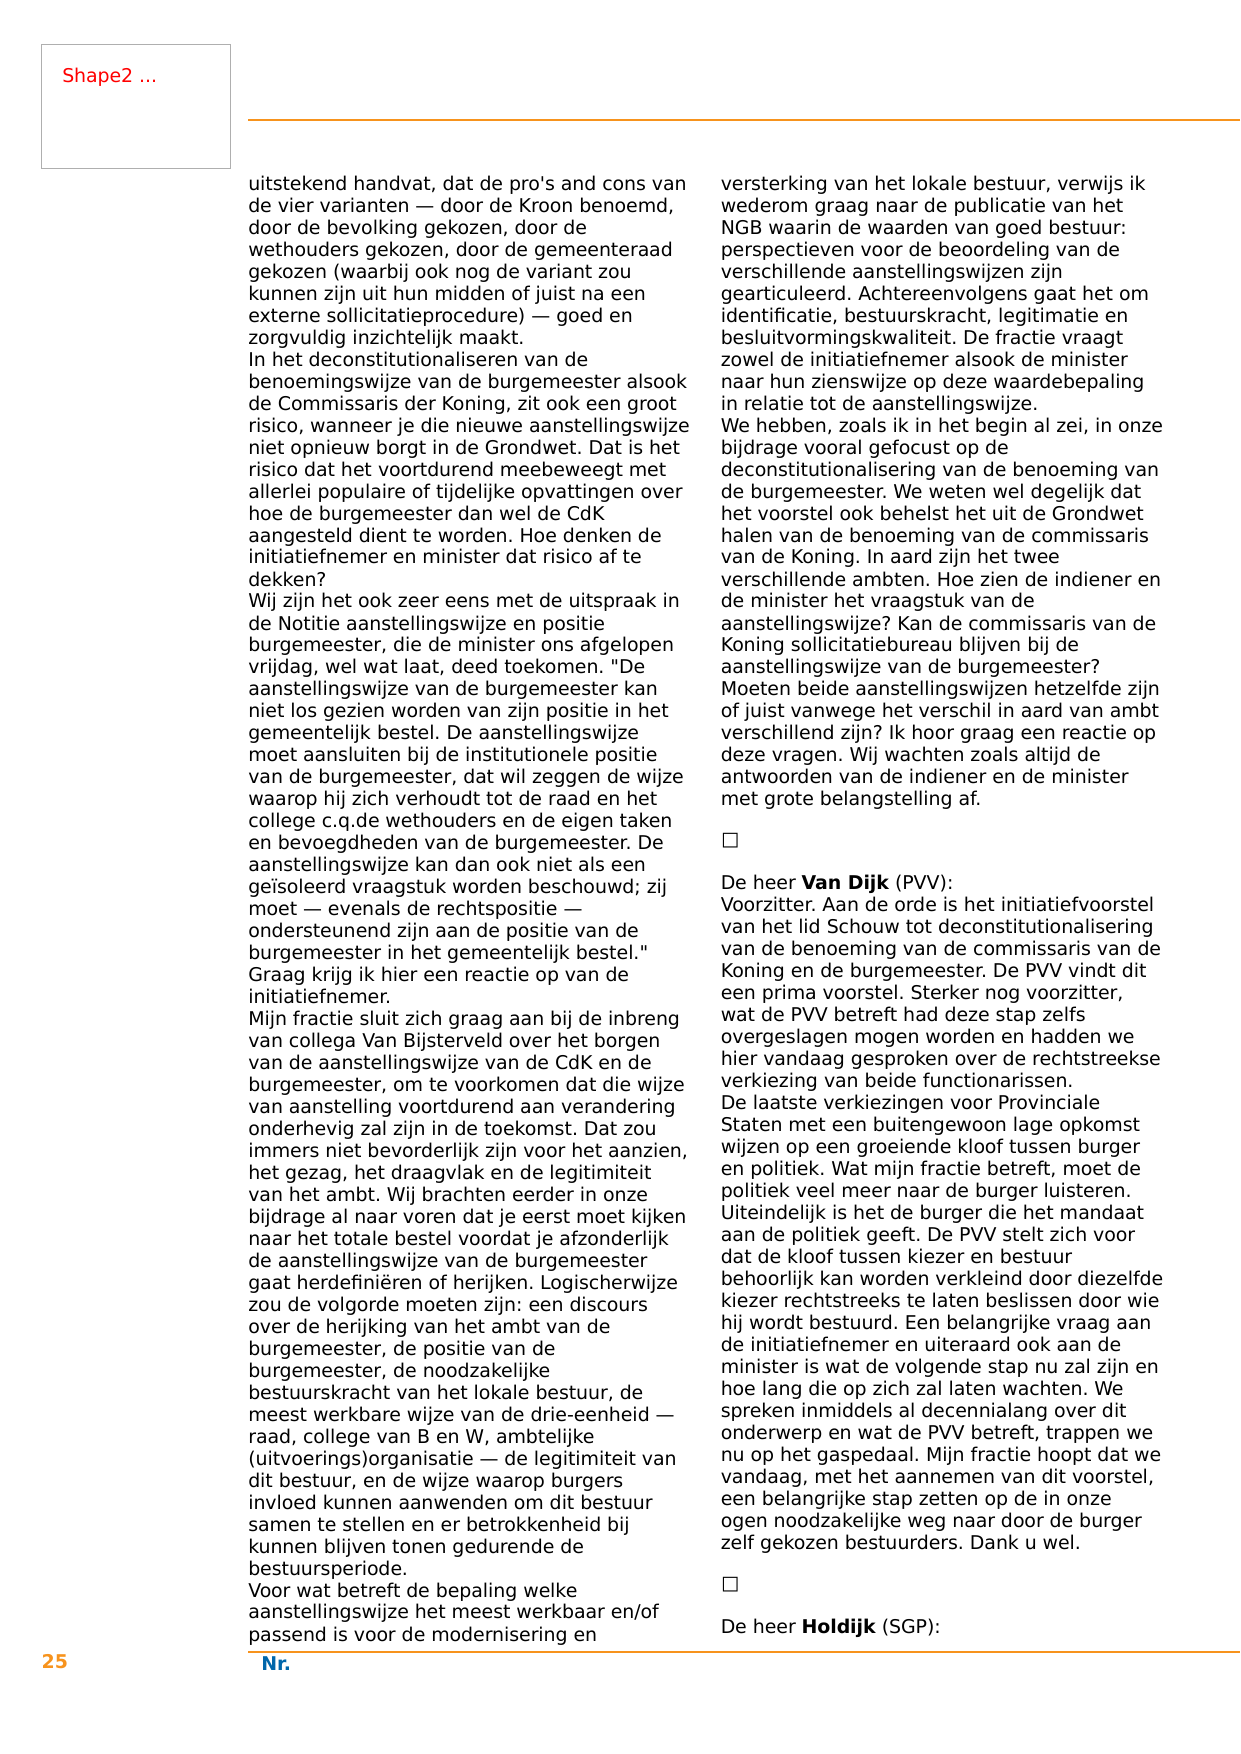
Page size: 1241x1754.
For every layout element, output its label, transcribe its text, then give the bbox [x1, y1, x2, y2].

text De laatste verkiezingen voor Provinciale Staten met een buitengewoon lage opkomst wijzen op een groeiende kloof tussen burger en politiek. Wat mijn fractie betreft, moet de politiek veel meer naar de burger luisteren. Uiteindelijk is het de burger die het mandaat aan de politiek geeft. De PVV stelt zich voor dat de kloof tussen kiezer en bestuur behoorlijk kan worden verkleind door diezelfde kiezer rechtstreeks te laten beslissen door wie hij wordt bestuurd. Een belangrijke vraag aan de initiatiefnemer en uiteraard ook aan de minister is wat de volgende stap nu zal zijn en hoe lang die op zich zal laten wachten. We spreken inmiddels al decennialang over dit onderwerp en wat de PVV betreft, trappen we nu op het gaspedaal. Mijn fractie hoopt dat we vandaag, met het aannemen van dit voorstel, een belangrijke stap zetten op de in onze ogen noodzakelijke weg naar door de burger zelf gekozen bestuurders. Dank u wel. [721, 1092, 1163, 1553]
text Wij zijn het ook zeer eens met de uitspraak in de Notitie aanstellingswijze en positie burgemeester, die de minister ons afgelopen vrijdag, wel wat laat, deed toekomen. "De aanstellingswijze van de burgemeester kan niet los gezien worden van zijn positie in het gemeentelijk bestel. De aanstellingswijze moet aansluiten bij de institutionele positie van de burgemeester, dat wil zeggen de wijze waarop hij zich verhoudt tot de raad en het college c.q.de wethouders en de eigen taken en bevoegdheden van de burgemeester. De aanstellingswijze kan dan ook niet als een geïsoleerd vraagstuk worden beschouwd; zij moet — evenals de rechtspositie — ondersteunend zijn aan de positie van de burgemeester in het gemeentelijk bestel." Graag krijg ik hier een reactie op van de initiatiefnemer. [248, 590, 691, 1008]
text De heer Holdijk (SGP): [721, 1616, 1163, 1637]
text We hebben, zoals ik in het begin al zei, in onze bijdrage vooral gefocust op de deconstitutionalisering van de benoeming van de burgemeester. We weten wel degelijk dat het voorstel ook behelst het uit de Grondwet halen van de benoeming van de commissaris van de Koning. In aard zijn het twee verschillende ambten. Hoe zien de indiener en de minister het vraagstuk van de aanstellingswijze? Kan de commissaris van de Koning sollicitatiebureau blijven bij de aanstellingswijze van de burgemeester? Moeten beide aanstellingswijzen hetzelfde zijn of juist vanwege het verschil in aard van ambt verschillend zijn? Ik hoor graag een reactie op deze vragen. Wij wachten zoals altijd de antwoorden van de indiener en de minister met grote belangstelling af. [721, 414, 1163, 810]
text ⬜ [721, 1573, 1163, 1596]
text Voor wat betreft de bepaling welke aanstellingswijze het meest werkbaar en/of passend is voor de modernisering en [248, 1579, 691, 1645]
text Mijn fractie sluit zich graag aan bij de inbreng van collega Van Bijsterveld over het borgen van de aanstellingswijze van de CdK en de burgemeester, om te voorkomen dat die wijze van aanstelling voortdurend aan verandering onderhevig zal zijn in de toekomst. Dat zou immers niet bevorderlijk zijn voor het aanzien, het gezag, het draagvlak en de legitimiteit van het ambt. Wij brachten eerder in onze bijdrage al naar voren dat je eerst moet kijken naar het totale bestel voordat je afzonderlijk de aanstellingswijze van de burgemeester gaat herdefiniëren of herijken. Logischerwijze zou de volgorde moeten zijn: een discours over de herijking van het ambt van de burgemeester, de positie van de burgemeester, de noodzakelijke bestuurskracht van het lokale bestuur, de meest werkbare wijze van de drie-eenheid — raad, college van B en W, ambtelijke (uitvoerings)organisatie — de legitimiteit van dit bestuur, en de wijze waarop burgers invloed kunnen aanwenden om dit bestuur samen te stellen en er betrokkenheid bij kunnen blijven tonen gedurende de bestuursperiode. [248, 1008, 691, 1579]
text De heer Van Dijk (PVV): [721, 872, 1163, 894]
text versterking van het lokale bestuur, verwijs ik wederom graag naar de publicatie van het NGB waarin de waarden van goed bestuur: perspectieven voor de beoordeling van de verschillende aanstellingswijzen zijn gearticuleerd. Achtereenvolgens gaat het om identificatie, bestuurskracht, legitimatie en besluitvormingskwaliteit. De fractie vraagt zowel de initiatiefnemer alsook de minister naar hun zienswijze op deze waardebepaling in relatie tot de aanstellingswijze. [721, 173, 1163, 414]
text uitstekend handvat, dat de pro's and cons van de vier varianten — door de Kroon benoemd, door de bevolking gekozen, door de wethouders gekozen, door de gemeenteraad gekozen (waarbij ook nog de variant zou kunnen zijn uit hun midden of juist na een externe sollicitatieprocedure) — goed en zorgvuldig inzichtelijk maakt. [248, 173, 691, 349]
text In het deconstitutionaliseren van de benoemingswijze van de burgemeester alsook de Commissaris der Koning, zit ook een groot risico, wanneer je die nieuwe aanstellingswijze niet opnieuw borgt in de Grondwet. Dat is het risico dat het voortdurend meebeweegt met allerlei populaire of tijdelijke opvattingen over hoe de burgemeester dan wel de CdK aangesteld dient te worden. Hoe denken de initiatiefnemer en minister dat risico af te dekken? [248, 349, 691, 590]
text Voorzitter. Aan de orde is het initiatiefvoorstel van het lid Schouw tot deconstitutionalisering van de benoeming van de commissaris van de Koning en de burgemeester. De PVV vindt dit een prima voorstel. Sterker nog voorzitter, wat de PVV betreft had deze stap zelfs overgeslagen mogen worden en hadden we hier vandaag gesproken over de rechtstreekse verkiezing van beide functionarissen. [721, 894, 1163, 1092]
text ⬜ [721, 830, 1163, 852]
